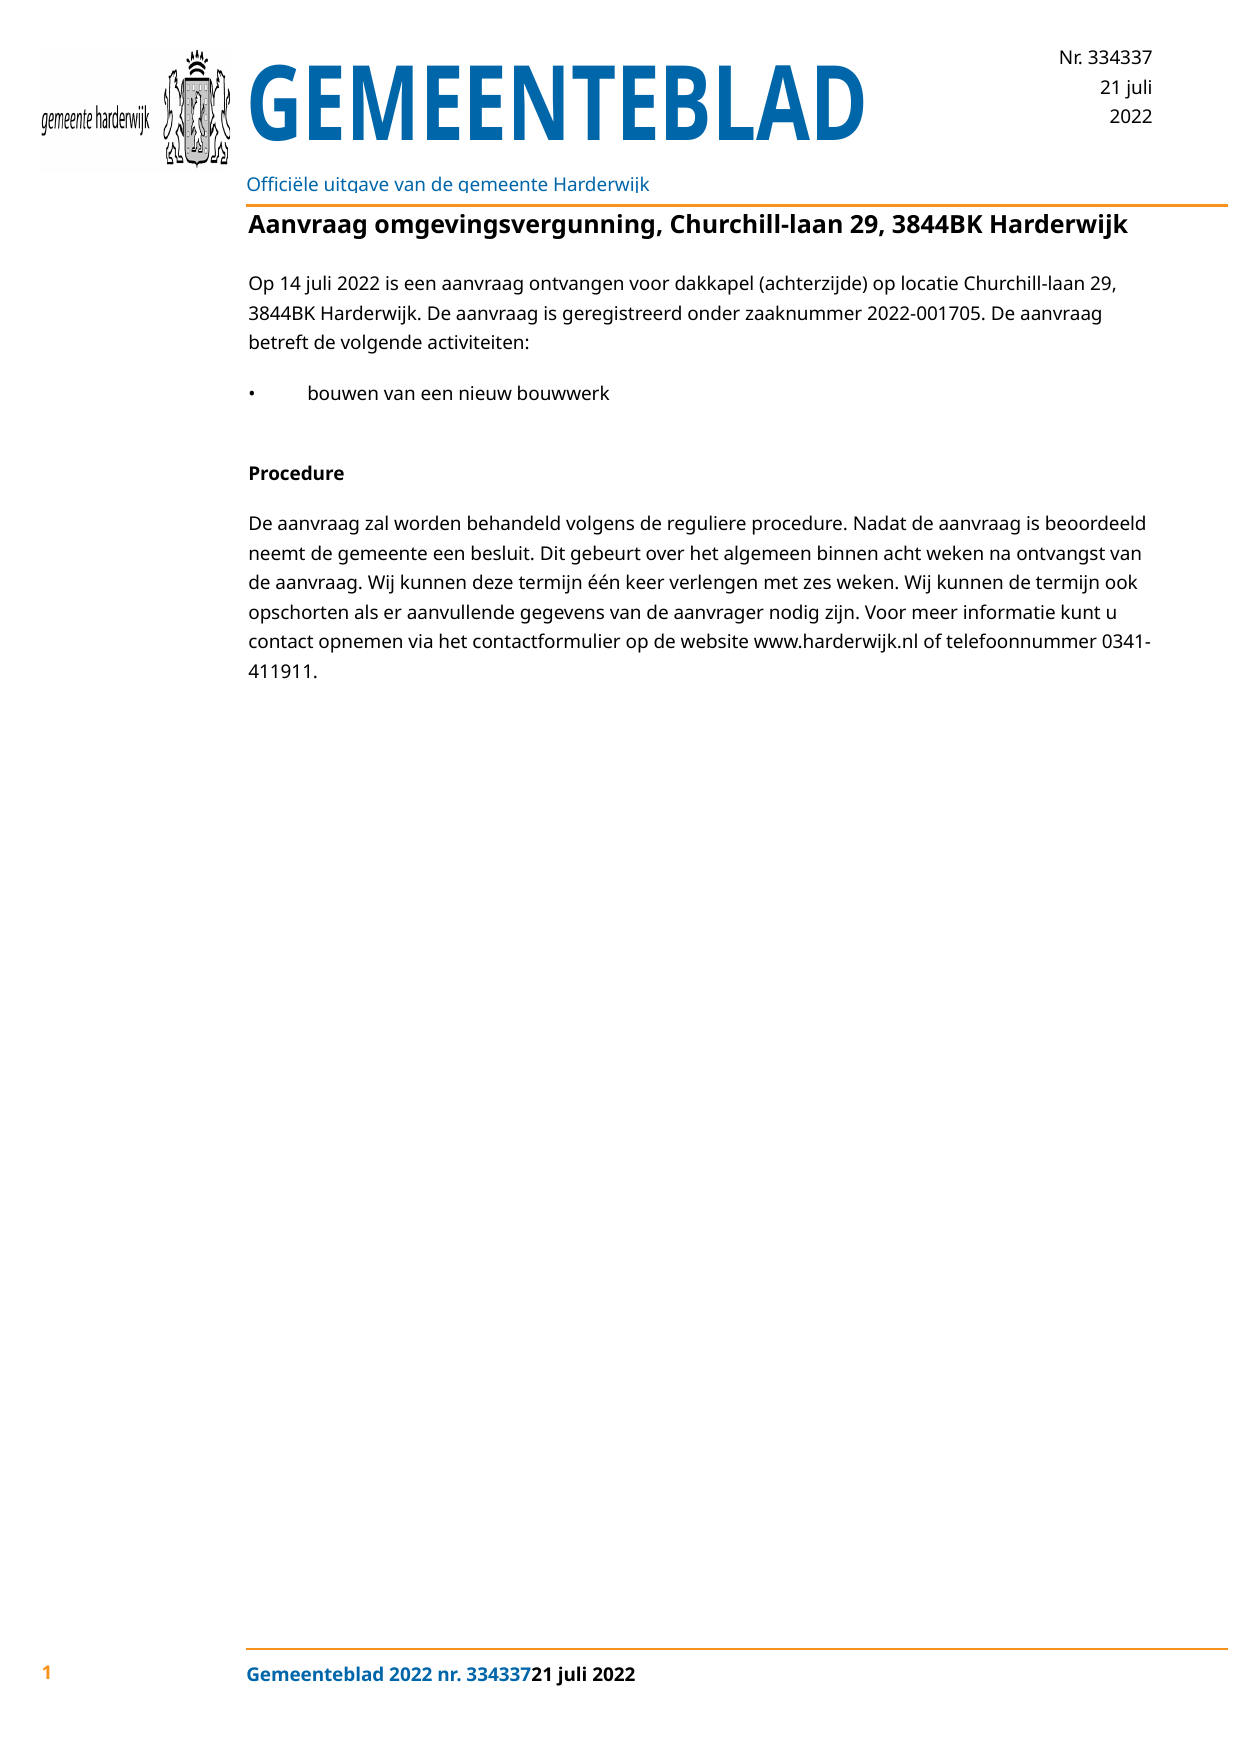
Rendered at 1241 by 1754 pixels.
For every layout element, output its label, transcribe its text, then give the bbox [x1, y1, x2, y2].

picture [41, 47, 231, 172]
text Procedure [248, 460, 1152, 486]
list bouwen van een nieuw bouwwerk [248, 380, 1152, 406]
text Op 14 juli 2022 is een aanvraag ontvangen voor dakkapel (achterzijde) op locatie Churchill-laan 29, 3844BK Harderwijk. De aanvraag is geregistreerd onder zaaknummer 2022-001705. De aanvraag betreft de volgende activiteiten: [248, 270, 1152, 355]
text De aanvraag zal worden behandeld volgens de reguliere procedure. Nadat de aanvraag is beoordeeld neemt de gemeente een besluit. Dit gebeurt over het algemeen binnen acht weken na ontvangst van de aanvraag. Wij kunnen deze termijn één keer verlengen met zes weken. Wij kunnen de termijn ook opschorten als er aanvullende gegevens van de aanvrager nodig zijn. Voor meer informatie kunt u contact opnemen via het contactformulier op de website www.harderwijk.nl of telefoonnummer 0341-411911. [248, 510, 1152, 684]
text Aanvraag omgevingsvergunning, Churchill-laan 29, 3844BK Harderwijk [248, 207, 1152, 241]
